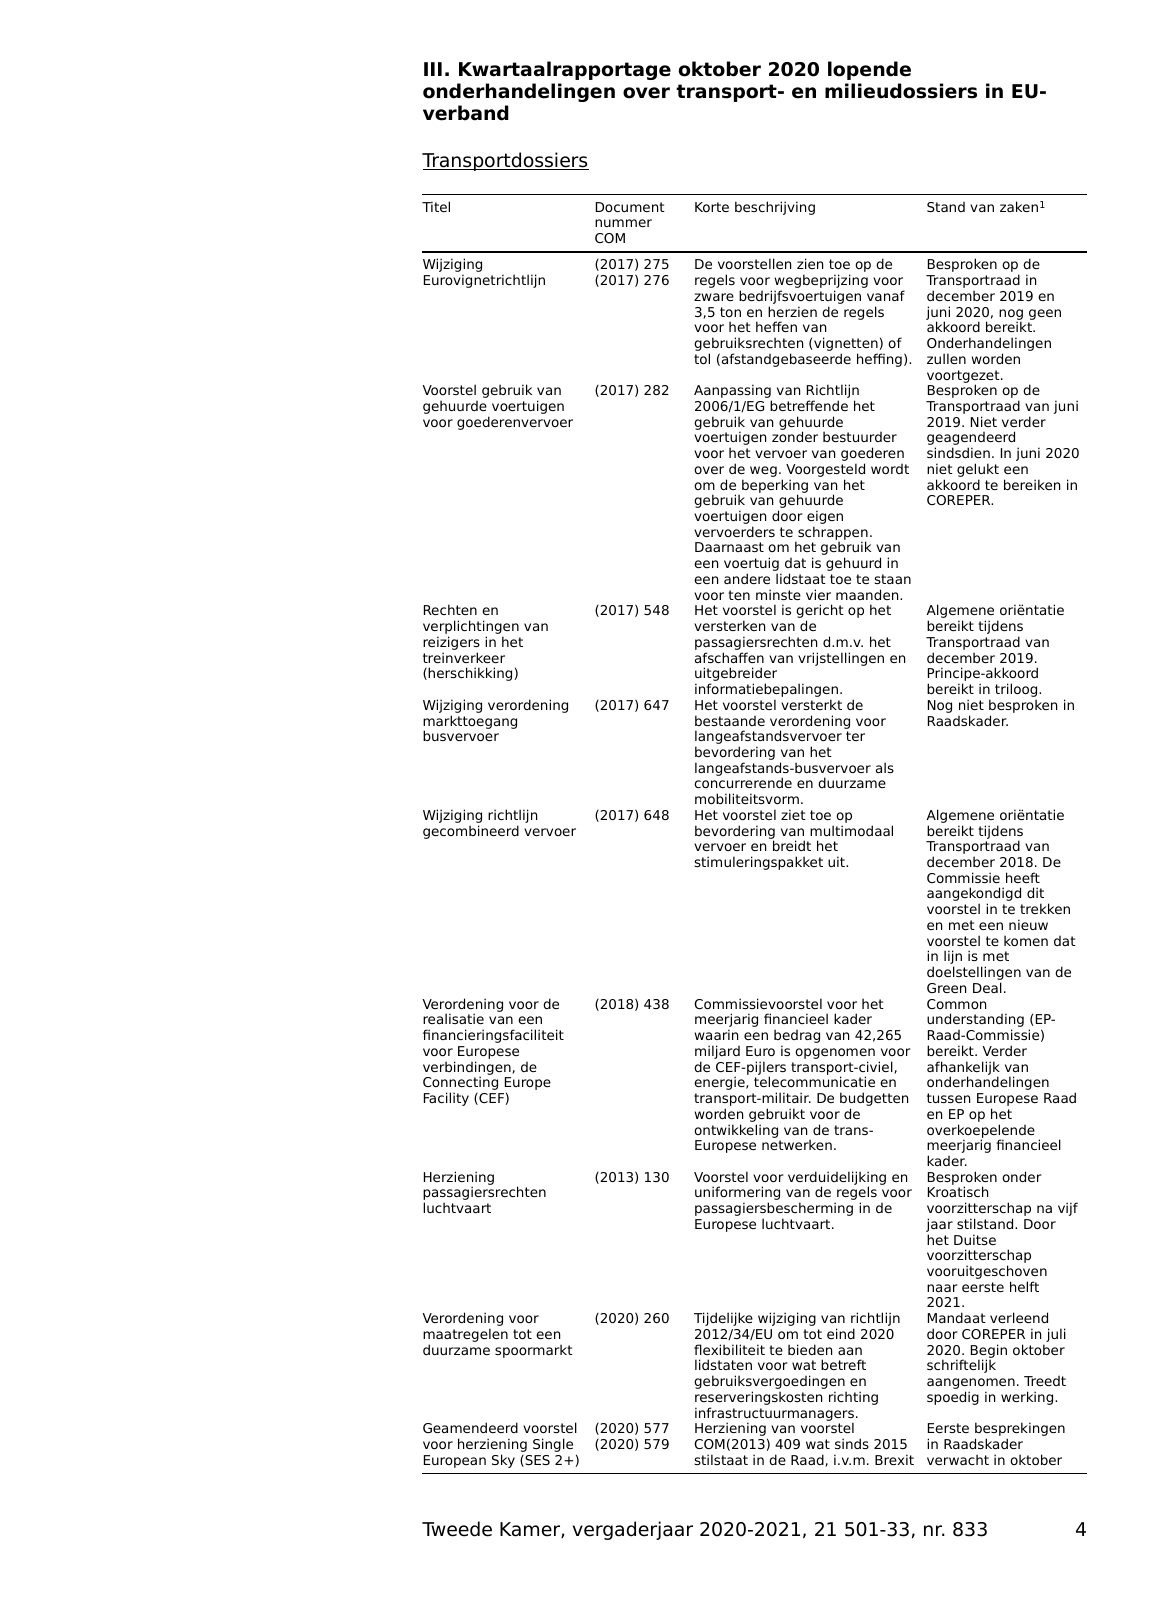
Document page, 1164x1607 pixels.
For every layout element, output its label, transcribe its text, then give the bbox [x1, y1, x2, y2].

table_cell Tijdelijke wijziging van richtlijn 2012/34/EU om tot eind 2020 flexibiliteit te bieden aan lidstaten voor wat betreft gebruiksvergoedingen en reserveringskosten richting infrastructuurmanagers. [688, 1311, 921, 1421]
table_cell (2017) 648 [588, 808, 688, 996]
table_cell Common understanding (EP-Raad-Commissie) bereikt. Verder afhankelijk van onderhandelingen tussen Europese Raad en EP op het overkoepelende meerjarig financieel kader. [921, 996, 1087, 1169]
table_cell Herziening van voorstel COM(2013) 409 wat sinds 2015 stilstaat in de Raad, i.v.m. Brexit [688, 1421, 921, 1473]
table_header Stand van zaken1 [921, 195, 1087, 251]
table_cell Besproken onder Kroatisch voorzitterschap na vijf jaar stilstand. Door het Duitse voorzitterschap vooruitgeschoven naar eerste helft 2021. [921, 1170, 1087, 1311]
table_cell Besproken op de Transportraad in december 2019 en juni 2020, nog geen akkoord bereikt. Onderhandelingen zullen worden voortgezet. [921, 253, 1087, 383]
table_header Titel [422, 195, 588, 251]
table_cell Herziening passagiersrechten luchtvaart [422, 1170, 588, 1311]
table_cell (2017) 275 (2017) 276 [588, 253, 688, 383]
table_cell Voorstel voor verduidelijking en uniformering van de regels voor passagiersbescherming in de Europese luchtvaart. [688, 1170, 921, 1311]
table_cell (2020) 260 [588, 1311, 688, 1421]
table_cell Het voorstel ziet toe op bevordering van multimodaal vervoer en breidt het stimuleringspakket uit. [688, 808, 921, 996]
table_cell De voorstellen zien toe op de regels voor wegbeprijzing voor zware bedrijfsvoertuigen vanaf 3,5 ton en herzien de regels voor het heffen van gebruiksrechten (vignetten) of tol (afstandgebaseerde heffing). [688, 253, 921, 383]
table_cell Wijziging Eurovignetrichtlijn [422, 253, 588, 383]
table_cell (2017) 282 [588, 383, 688, 603]
table_header Document nummer COM [588, 195, 688, 251]
table_cell Het voorstel is gericht op het versterken van de passagiersrechten d.m.v. het afschaffen van vrijstellingen en uitgebreider informatiebepalingen. [688, 603, 921, 698]
table_cell (2017) 647 [588, 698, 688, 808]
table_cell (2013) 130 [588, 1170, 688, 1311]
table_cell Geamendeerd voorstel voor herziening Single European Sky (SES 2+) [422, 1421, 588, 1473]
table_cell (2020) 577 (2020) 579 [588, 1421, 688, 1473]
table_cell Commissievoorstel voor het meerjarig financieel kader waarin een bedrag van 42,265 miljard Euro is opgenomen voor de CEF-pijlers transport-civiel, energie, telecommunicatie en transport-militair. De budgetten worden gebruikt voor de ontwikkeling van de trans-Europese netwerken. [688, 996, 921, 1169]
table_cell Voorstel gebruik van gehuurde voertuigen voor goederenvervoer [422, 383, 588, 603]
table_cell Wijziging verordening markttoegang busvervoer [422, 698, 588, 808]
table_header Korte beschrijving [688, 195, 921, 251]
subtitle III. Kwartaalrapportage oktober 2020 lopende onderhandelingen over transport- en milieudossiers in EU-verband [422, 59, 1087, 125]
table_cell Verordening voor de realisatie van een financieringsfaciliteit voor Europese verbindingen, de Connecting Europe Facility (CEF) [422, 996, 588, 1169]
table_cell Aanpassing van Richtlijn 2006/1/EG betreffende het gebruik van gehuurde voertuigen zonder bestuurder voor het vervoer van goederen over de weg. Voorgesteld wordt om de beperking van het gebruik van gehuurde voertuigen door eigen vervoerders te schrappen. Daarnaast om het gebruik van een voertuig dat is gehuurd in een andere lidstaat toe te staan voor ten minste vier maanden. [688, 383, 921, 603]
table_cell (2018) 438 [588, 996, 688, 1169]
table_cell Nog niet besproken in Raadskader. [921, 698, 1087, 808]
table_cell Wijziging richtlijn gecombineerd vervoer [422, 808, 588, 996]
table_cell Het voorstel versterkt de bestaande verordening voor langeafstandsvervoer ter bevordering van het langeafstands-busvervoer als concurrerende en duurzame mobiliteitsvorm. [688, 698, 921, 808]
table_cell Algemene oriëntatie bereikt tijdens Transportraad van december 2019. Principe-akkoord bereikt in triloog. [921, 603, 1087, 698]
table_cell Verordening voor maatregelen tot een duurzame spoormarkt [422, 1311, 588, 1421]
table_cell Besproken op de Transportraad van juni 2019. Niet verder geagendeerd sindsdien. In juni 2020 niet gelukt een akkoord te bereiken in COREPER. [921, 383, 1087, 603]
table_cell (2017) 548 [588, 603, 688, 698]
table_cell Algemene oriëntatie bereikt tijdens Transportraad van december 2018. De Commissie heeft aangekondigd dit voorstel in te trekken en met een nieuw voorstel te komen dat in lijn is met doelstellingen van de Green Deal. [921, 808, 1087, 996]
table_cell Rechten en verplichtingen van reizigers in het treinverkeer (herschikking) [422, 603, 588, 698]
table_cell Eerste besprekingen in Raadskader verwacht in oktober [921, 1421, 1087, 1473]
table_cell Mandaat verleend door COREPER in juli 2020. Begin oktober schriftelijk aangenomen. Treedt spoedig in werking. [921, 1311, 1087, 1421]
subtitle Transportdossiers [422, 150, 1087, 172]
